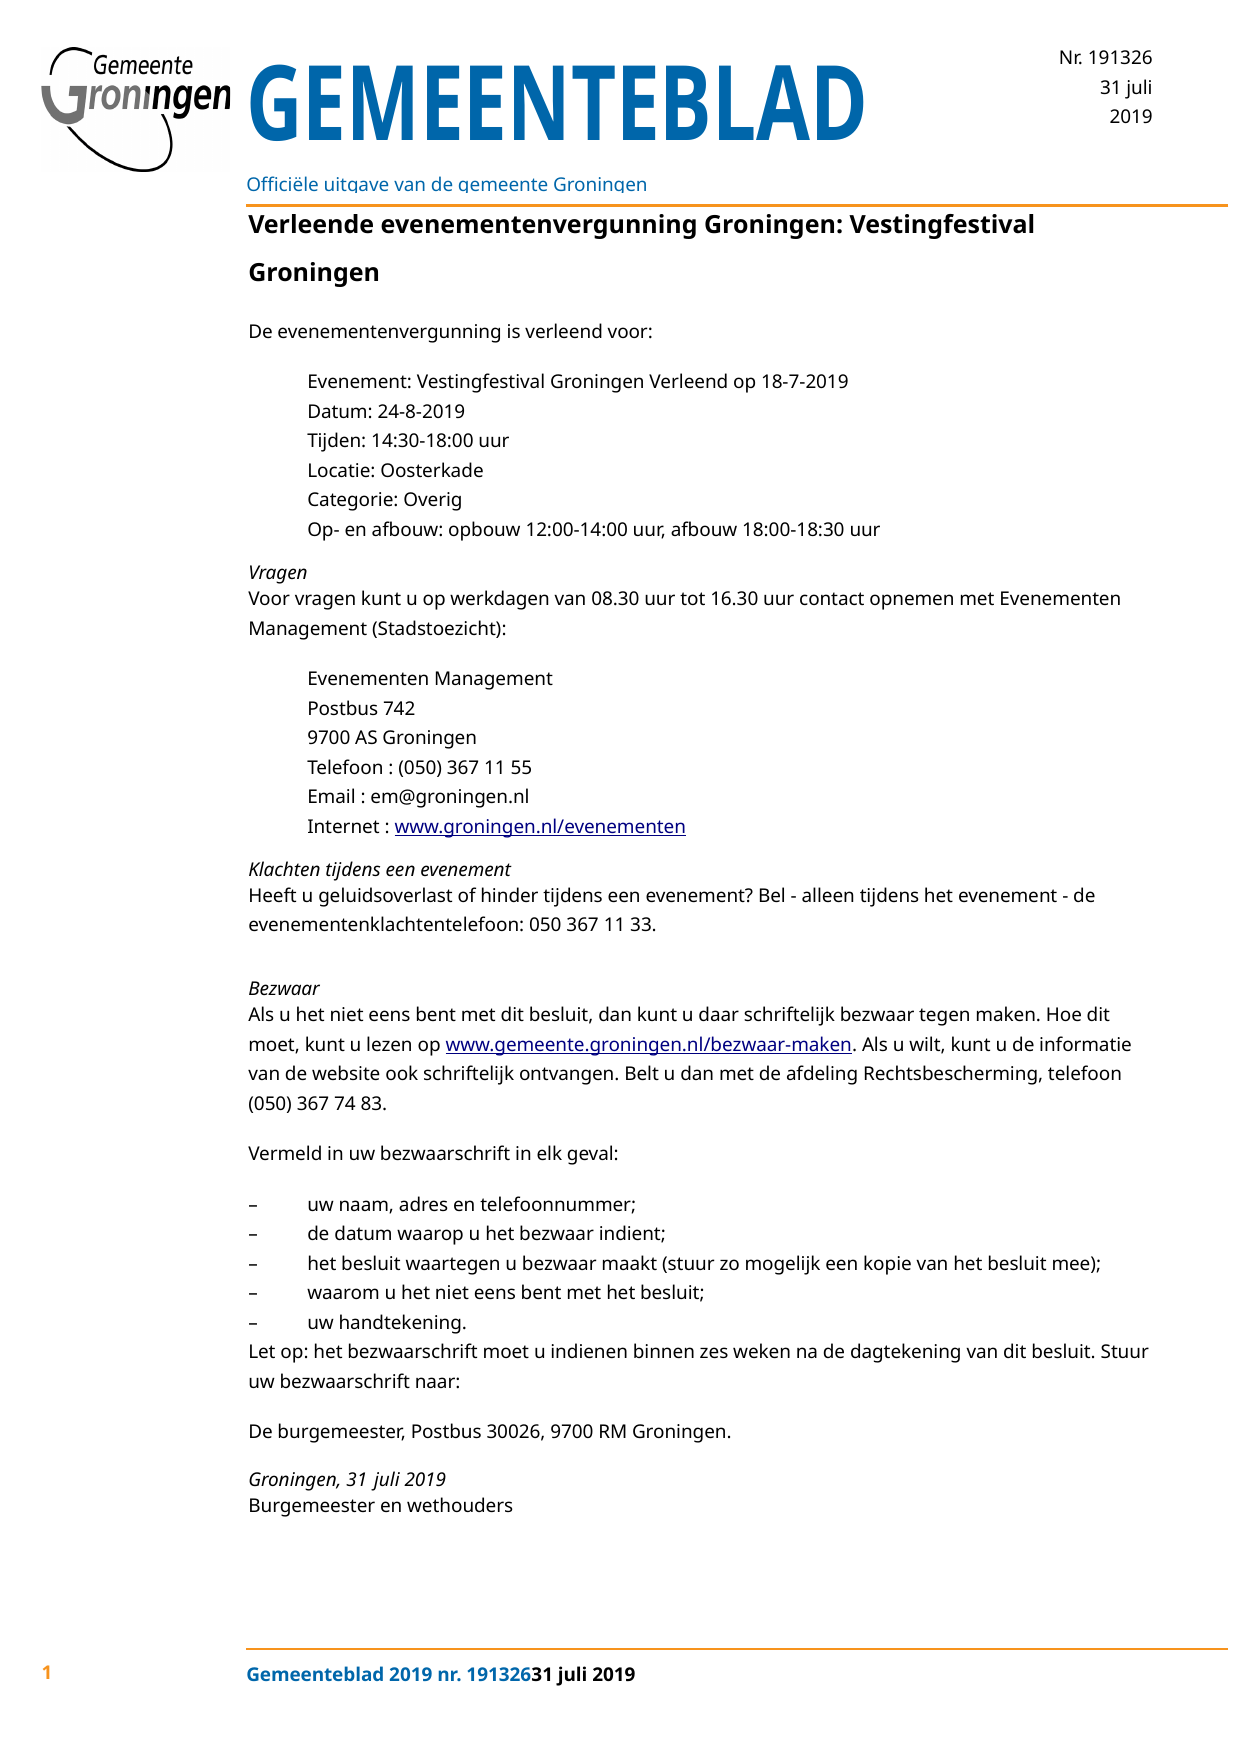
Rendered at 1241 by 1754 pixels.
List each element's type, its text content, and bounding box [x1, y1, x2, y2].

text Let op: het bezwaarschrift moet u indienen binnen zes weken na de dagtekening van dit besluit. Stuur uw bezwaarschrift naar: [248, 1339, 1152, 1394]
text Heeft u geluidsoverlast of hinder tijdens een evenement? Bel - alleen tijdens het evenement - de evenementenklachtentelefoon: 050 367 11 33. [248, 882, 1152, 937]
text Bezwaar [248, 975, 1152, 1001]
text Voor vragen kunt u op werkdagen van 08.30 uur tot 16.30 uur contact opnemen met Evenementen Management (Stadstoezicht): [248, 585, 1152, 640]
list Datum: 24-8-2019 [248, 398, 1152, 424]
list Categorie: Overig [248, 487, 1152, 512]
text Klachten tijdens een evenement [248, 856, 1152, 882]
text Verleende evenementenvergunning Groningen: Vestingfestival Groningen [248, 207, 1152, 288]
list uw handtekening. [248, 1309, 1152, 1335]
list Internet : www.groningen.nl/evenementen [248, 813, 1152, 839]
list Tijden: 14:30-18:00 uur [248, 427, 1152, 453]
list het besluit waartegen u bezwaar maakt (stuur zo mogelijk een kopie van het besluit mee); [248, 1250, 1152, 1276]
list Postbus 742 [248, 695, 1152, 720]
list Evenement: Vestingfestival Groningen Verleend op 18-7-2019 [248, 368, 1152, 394]
list Email : em@groningen.nl [248, 783, 1152, 809]
text Vermeld in uw bezwaarschrift in elk geval: [248, 1140, 1152, 1166]
list Evenementen Management [248, 665, 1152, 691]
text Groningen, 31 juli 2019 [248, 1466, 1152, 1492]
picture [41, 47, 231, 172]
text De burgemeester, Postbus 30026, 9700 RM Groningen. [248, 1419, 1152, 1444]
list Op- en afbouw: opbouw 12:00-14:00 uur, afbouw 18:00-18:30 uur [248, 516, 1152, 542]
text Vragen [248, 559, 1152, 585]
list Telefoon : (050) 367 11 55 [248, 754, 1152, 779]
list waarom u het niet eens bent met het besluit; [248, 1279, 1152, 1305]
text De evenementenvergunning is verleend voor: [248, 318, 1152, 344]
text Als u het niet eens bent met dit besluit, dan kunt u daar schriftelijk bezwaar tegen maken. Hoe dit moet, kunt u lezen op www.gemeente.groningen.nl/bezwaar-maken. Als u wilt, kunt u de informatie van de website ook schriftelijk ontvangen. Belt u dan met de afdeling Rechtsbescherming, telefoon (050) 367 74 83. [248, 1001, 1152, 1116]
list Locatie: Oosterkade [248, 457, 1152, 483]
list 9700 AS Groningen [248, 724, 1152, 750]
list de datum waarop u het bezwaar indient; [248, 1220, 1152, 1246]
text Burgemeester en wethouders [248, 1492, 1152, 1518]
list uw naam, adres en telefoonnummer; [248, 1191, 1152, 1216]
